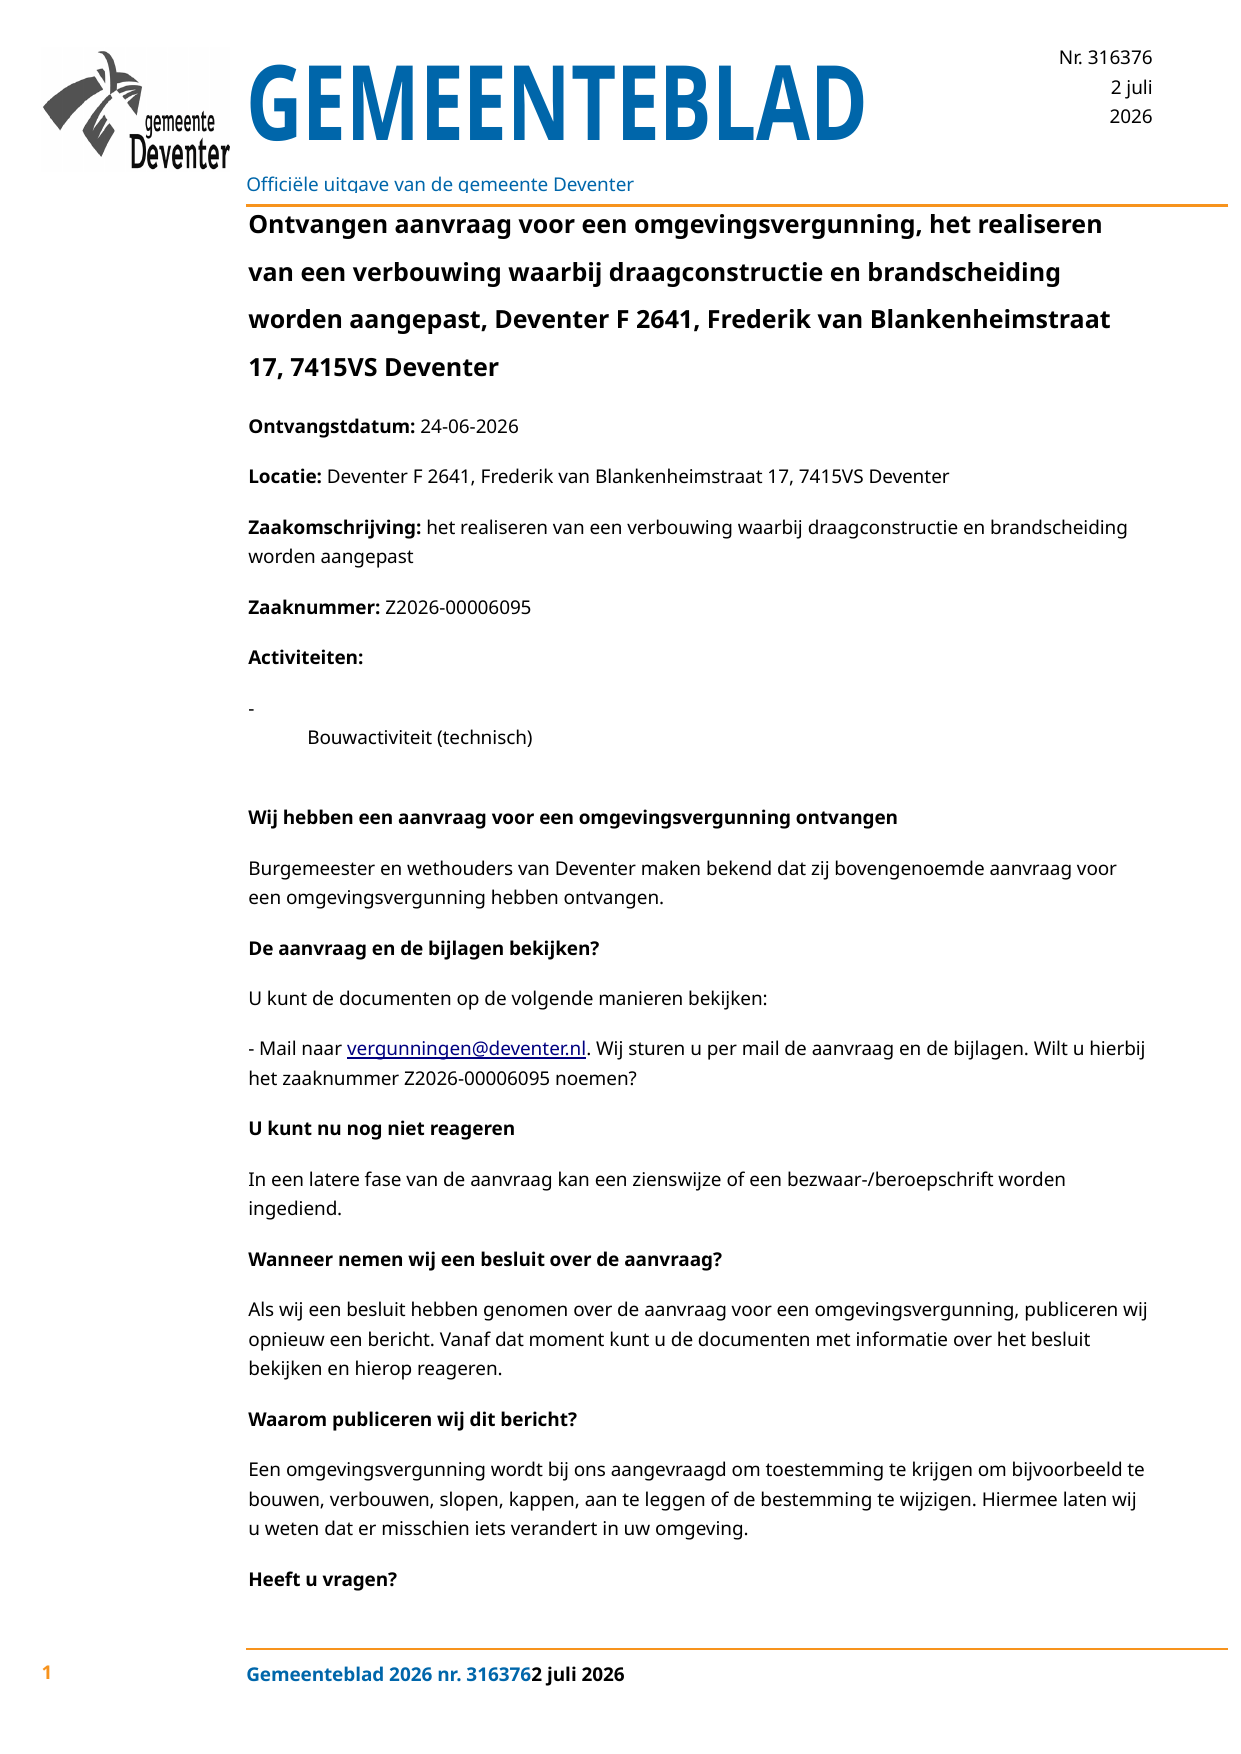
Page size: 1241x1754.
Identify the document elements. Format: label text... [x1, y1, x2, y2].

text Heeft u vragen? [248, 1566, 1152, 1592]
list Bouwactiviteit (technisch) [248, 724, 1152, 750]
text Wij hebben een aanvraag voor een omgevingsvergunning ontvangen [248, 804, 1152, 830]
text Zaakomschrijving: het realiseren van een verbouwing waarbij draagconstructie en brandscheiding worden aangepast [248, 514, 1152, 569]
text Zaaknummer: Z2026-00006095 [248, 594, 1152, 620]
text U kunt de documenten op de volgende manieren bekijken: [248, 985, 1152, 1011]
text Waarom publiceren wij dit bericht? [248, 1406, 1152, 1432]
text Locatie: Deventer F 2641, Frederik van Blankenheimstraat 17, 7415VS Deventer [248, 463, 1152, 489]
text Als wij een besluit hebben genomen over de aanvraag voor een omgevingsvergunning, publiceren wij opnieuw een bericht. Vanaf dat moment kunt u de documenten met informatie over het besluit bekijken en hierop reageren. [248, 1296, 1152, 1381]
text Een omgevingsvergunning wordt bij ons aangevraagd om toestemming te krijgen om bijvoorbeeld te bouwen, verbouwen, slopen, kappen, aan te leggen of de bestemming te wijzigen. Hiermee laten wij u weten dat er misschien iets verandert in uw omgeving. [248, 1456, 1152, 1541]
text Ontvangen aanvraag voor een omgevingsvergunning, het realiseren van een verbouwing waarbij draagconstructie en brandscheiding worden aangepast, Deventer F 2641, Frederik van Blankenheimstraat 17, 7415VS Deventer [248, 207, 1152, 384]
text Wanneer nemen wij een besluit over de aanvraag? [248, 1246, 1152, 1272]
text Burgemeester en wethouders van Deventer maken bekend dat zij bovengenoemde aanvraag voor een omgevingsvergunning hebben ontvangen. [248, 855, 1152, 910]
text - Mail naar vergunningen@deventer.nl. Wij sturen u per mail de aanvraag en de bijlagen. Wilt u hierbij het zaaknummer Z2026-00006095 noemen? [248, 1036, 1152, 1091]
text Activiteiten: [248, 644, 1152, 670]
text U kunt nu nog niet reageren [248, 1116, 1152, 1141]
picture [41, 47, 231, 172]
text Ontvangstdatum: 24-06-2026 [248, 413, 1152, 439]
text De aanvraag en de bijlagen bekijken? [248, 935, 1152, 961]
text In een latere fase van de aanvraag kan een zienswijze of een bezwaar-/beroepschrift worden ingediend. [248, 1166, 1152, 1221]
